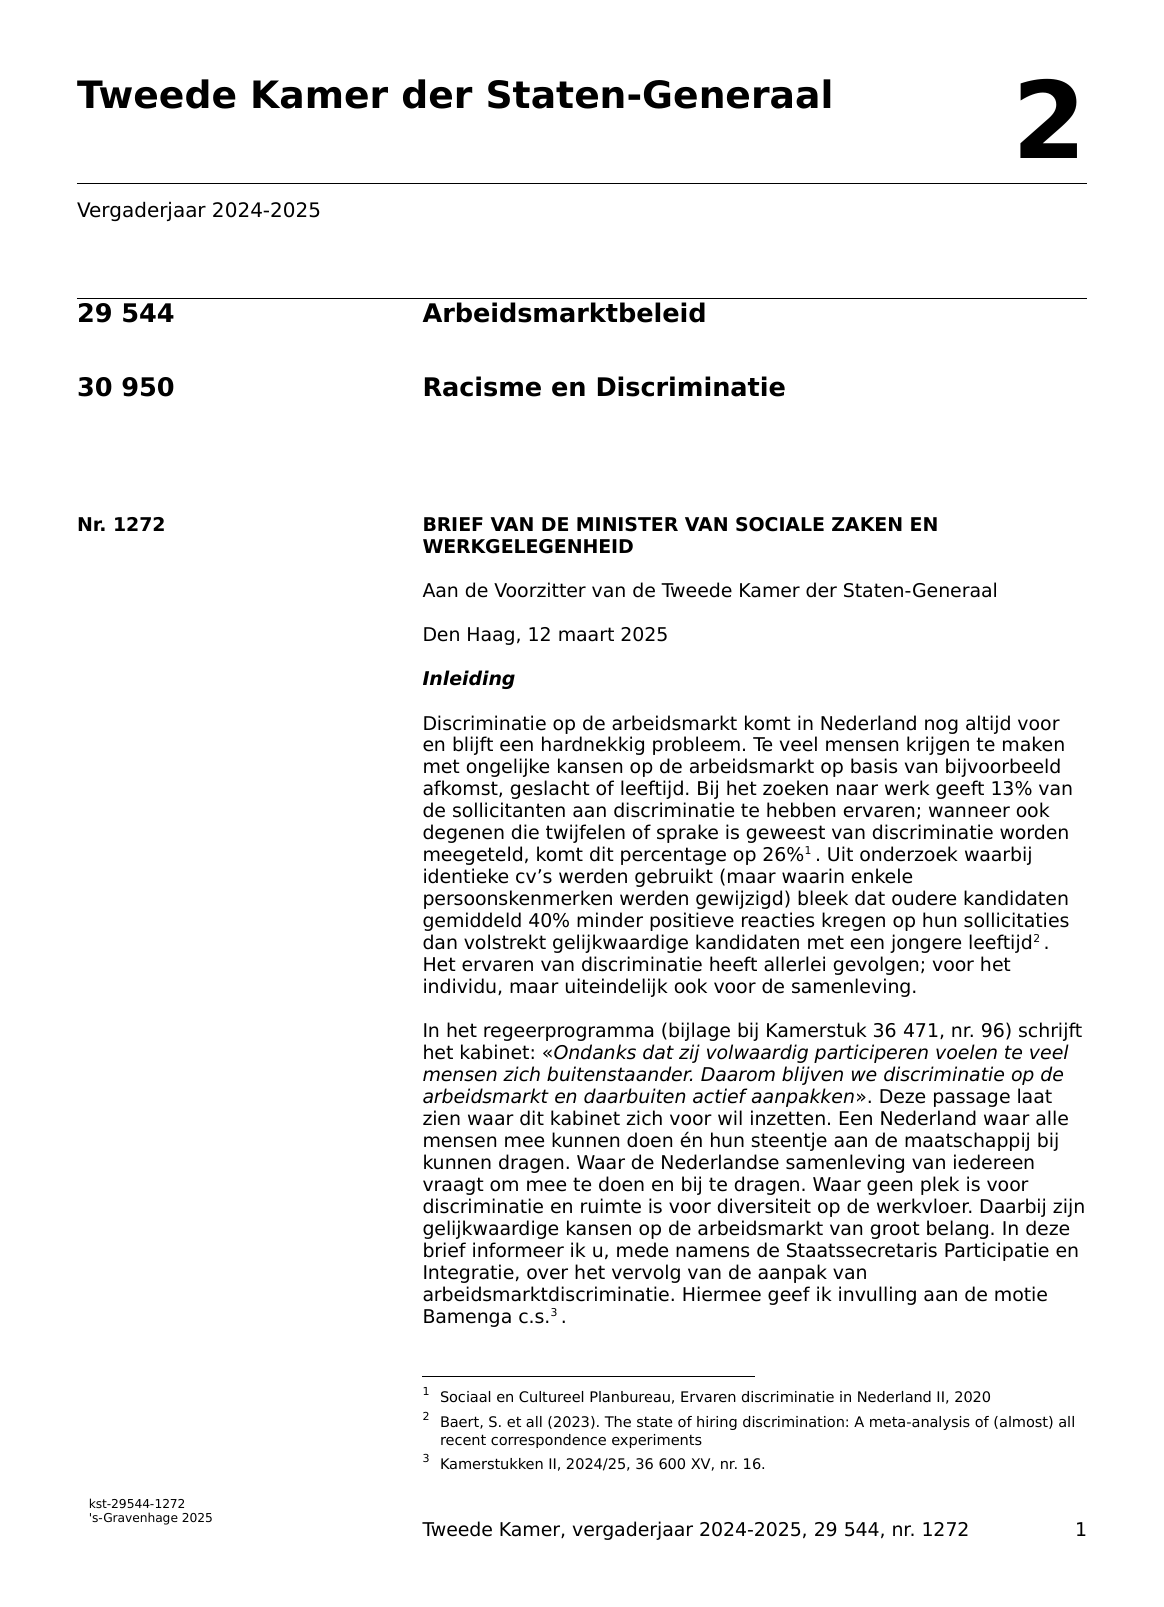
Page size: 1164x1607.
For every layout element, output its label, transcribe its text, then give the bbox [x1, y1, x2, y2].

text Aan de Voorzitter van de Tweede Kamer der Staten-Generaal [422, 580, 1087, 602]
text Den Haag, 12 maart 2025 [422, 624, 1087, 646]
text Kamerstukken II, 2024/25, 36 600 XV, nr. 16. [422, 1452, 1087, 1474]
text 's-Gravenhage 2025 [88, 1511, 323, 1525]
text Discriminatie op de arbeidsmarkt komt in Nederland nog altijd voor en blijft een hardnekkig probleem. Te veel mensen krijgen te maken met ongelijke kansen op de arbeidsmarkt op basis van bijvoorbeeld afkomst, geslacht of leeftijd. Bij het zoeken naar werk geeft 13% van de sollicitanten aan discriminatie te hebben ervaren; wanneer ook degenen die twijfelen of sprake is geweest van discriminatie worden meegeteld, komt dit percentage op 26%. Uit onderzoek waarbij identieke cv’s werden gebruikt (maar waarin enkele persoonskenmerken werden gewijzigd) bleek dat oudere kandidaten gemiddeld 40% minder positieve reacties kregen op hun sollicitaties dan volstrekt gelijkwaardige kandidaten met een jongere leeftijd. Het ervaren van discriminatie heeft allerlei gevolgen; voor het individu, maar uiteindelijk ook voor de samenleving. [422, 712, 1087, 998]
table_cell Vergaderjaar 2024-2025 [77, 184, 1087, 298]
table_header Tweede Kamer der Staten-Generaal [77, 59, 886, 183]
subtitle 30 950 Racisme en Discriminatie [77, 373, 1087, 403]
subtitle 29 544 Arbeidsmarktbeleid [77, 299, 1087, 329]
text kst-29544-1272 [88, 1497, 323, 1511]
subtitle Nr. 1272 BRIEF VAN DE MINISTER VAN SOCIALE ZAKEN EN WERKGELEGENHEID [77, 514, 1087, 558]
text Sociaal en Cultureel Planbureau, Ervaren discriminatie in Nederland II, 2020 [422, 1385, 1087, 1407]
table_header 2 [886, 59, 1087, 183]
text Baert, S. et all (2023). The state of hiring discrimination: A meta-analysis of (almost) all recent correspondence experiments [422, 1410, 1087, 1449]
subtitle Inleiding [422, 668, 1087, 690]
text In het regeerprogramma (bijlage bij Kamerstuk 36 471, nr. 96) schrijft het kabinet: «Ondanks dat zij volwaardig participeren voelen te veel mensen zich buitenstaander. Daarom blijven we discriminatie op de arbeidsmarkt en daarbuiten actief aanpakken». Deze passage laat zien waar dit kabinet zich voor wil inzetten. Een Nederland waar alle mensen mee kunnen doen én hun steentje aan de maatschappij bij kunnen dragen. Waar de Nederlandse samenleving van iedereen vraagt om mee te doen en bij te dragen. Waar geen plek is voor discriminatie en ruimte is voor diversiteit op de werkvloer. Daarbij zijn gelijkwaardige kansen op de arbeidsmarkt van groot belang. In deze brief informeer ik u, mede namens de Staatssecretaris Participatie en Integratie, over het vervolg van de aanpak van arbeidsmarktdiscriminatie. Hiermee geef ik invulling aan de motie Bamenga c.s.. [422, 1020, 1087, 1328]
